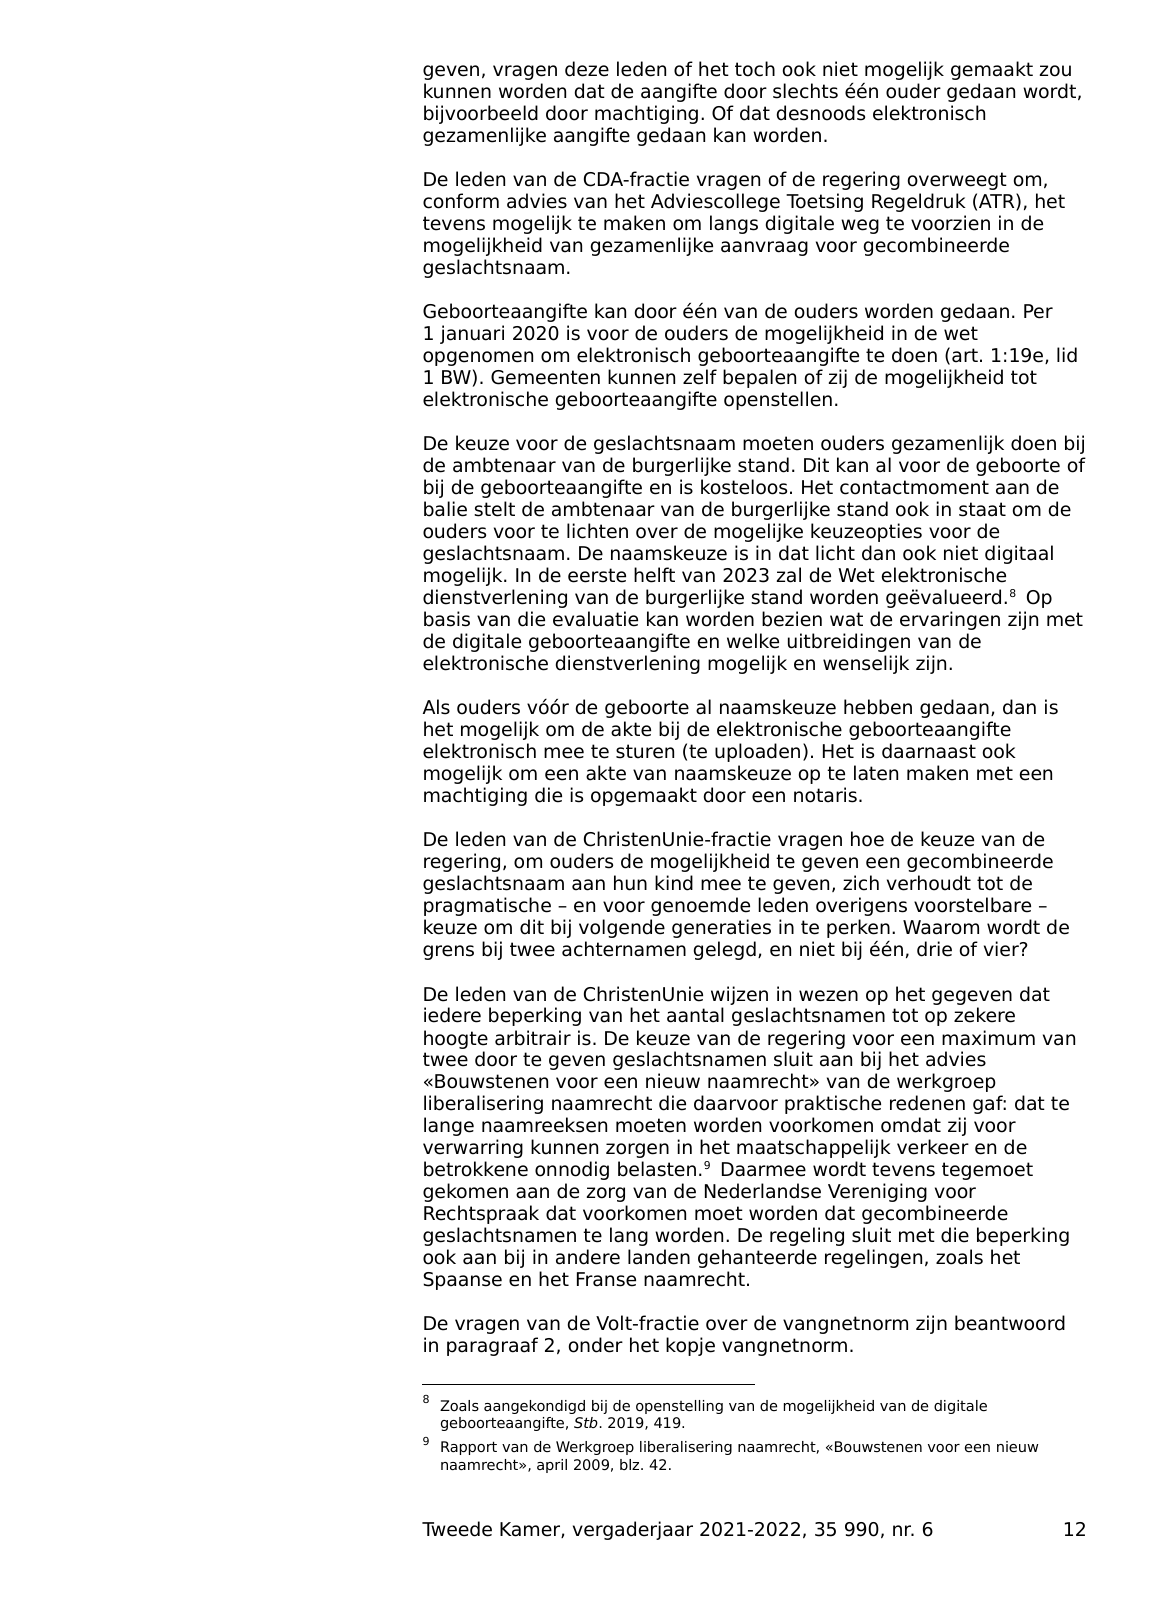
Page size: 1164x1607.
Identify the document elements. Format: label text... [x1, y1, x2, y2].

text De leden van de ChristenUnie wijzen in wezen op het gegeven dat iedere beperking van het aantal geslachtsnamen tot op zekere hoogte arbitrair is. De keuze van de regering voor een maximum van twee door te geven geslachtsnamen sluit aan bij het advies «Bouwstenen voor een nieuw naamrecht» van de werkgroep liberalisering naamrecht die daarvoor praktische redenen gaf: dat te lange naamreeksen moeten worden voorkomen omdat zij voor verwarring kunnen zorgen in het maatschappelijk verkeer en de betrokkene onnodig belasten. Daarmee wordt tevens tegemoet gekomen aan de zorg van de Nederlandse Vereniging voor Rechtspraak dat voorkomen moet worden dat gecombineerde geslachtsnamen te lang worden. De regeling sluit met die beperking ook aan bij in andere landen gehanteerde regelingen, zoals het Spaanse en het Franse naamrecht. [422, 983, 1087, 1291]
text Geboorteaangifte kan door één van de ouders worden gedaan. Per 1 januari 2020 is voor de ouders de mogelijkheid in de wet opgenomen om elektronisch geboorteaangifte te doen (art. 1:19e, lid 1 BW). Gemeenten kunnen zelf bepalen of zij de mogelijkheid tot elektronische geboorteaangifte openstellen. [422, 301, 1087, 411]
text De keuze voor de geslachtsnaam moeten ouders gezamenlijk doen bij de ambtenaar van de burgerlijke stand. Dit kan al voor de geboorte of bij de geboorteaangifte en is kosteloos. Het contactmoment aan de balie stelt de ambtenaar van de burgerlijke stand ook in staat om de ouders voor te lichten over de mogelijke keuzeopties voor de geslachtsnaam. De naamskeuze is in dat licht dan ook niet digitaal mogelijk. In de eerste helft van 2023 zal de Wet elektronische dienstverlening van de burgerlijke stand worden geëvalueerd. Op basis van die evaluatie kan worden bezien wat de ervaringen zijn met de digitale geboorteaangifte en welke uitbreidingen van de elektronische dienstverlening mogelijk en wenselijk zijn. [422, 433, 1087, 675]
text Rapport van de Werkgroep liberalisering naamrecht, «Bouwstenen voor een nieuw naamrecht», april 2009, blz. 42. [422, 1435, 1087, 1474]
text Zoals aangekondigd bij de openstelling van de mogelijkheid van de digitale geboorteaangifte, Stb. 2019, 419. [422, 1393, 1087, 1432]
text De vragen van de Volt-fractie over de vangnetnorm zijn beantwoord in paragraaf 2, onder het kopje vangnetnorm. [422, 1313, 1087, 1357]
text Als ouders vóór de geboorte al naamskeuze hebben gedaan, dan is het mogelijk om de akte bij de elektronische geboorteaangifte elektronisch mee te sturen (te uploaden). Het is daarnaast ook mogelijk om een akte van naamskeuze op te laten maken met een machtiging die is opgemaakt door een notaris. [422, 697, 1087, 807]
text De leden van de ChristenUnie-fractie vragen hoe de keuze van de regering, om ouders de mogelijkheid te geven een gecombineerde geslachtsnaam aan hun kind mee te geven, zich verhoudt tot de pragmatische – en voor genoemde leden overigens voorstelbare – keuze om dit bij volgende generaties in te perken. Waarom wordt de grens bij twee achternamen gelegd, en niet bij één, drie of vier? [422, 829, 1087, 961]
text De leden van de CDA-fractie vragen of de regering overweegt om, conform advies van het Adviescollege Toetsing Regeldruk (ATR), het tevens mogelijk te maken om langs digitale weg te voorzien in de mogelijkheid van gezamenlijke aanvraag voor gecombineerde geslachtsnaam. [422, 169, 1087, 279]
text geven, vragen deze leden of het toch ook niet mogelijk gemaakt zou kunnen worden dat de aangifte door slechts één ouder gedaan wordt, bijvoorbeeld door machtiging. Of dat desnoods elektronisch gezamenlijke aangifte gedaan kan worden. [422, 59, 1087, 147]
